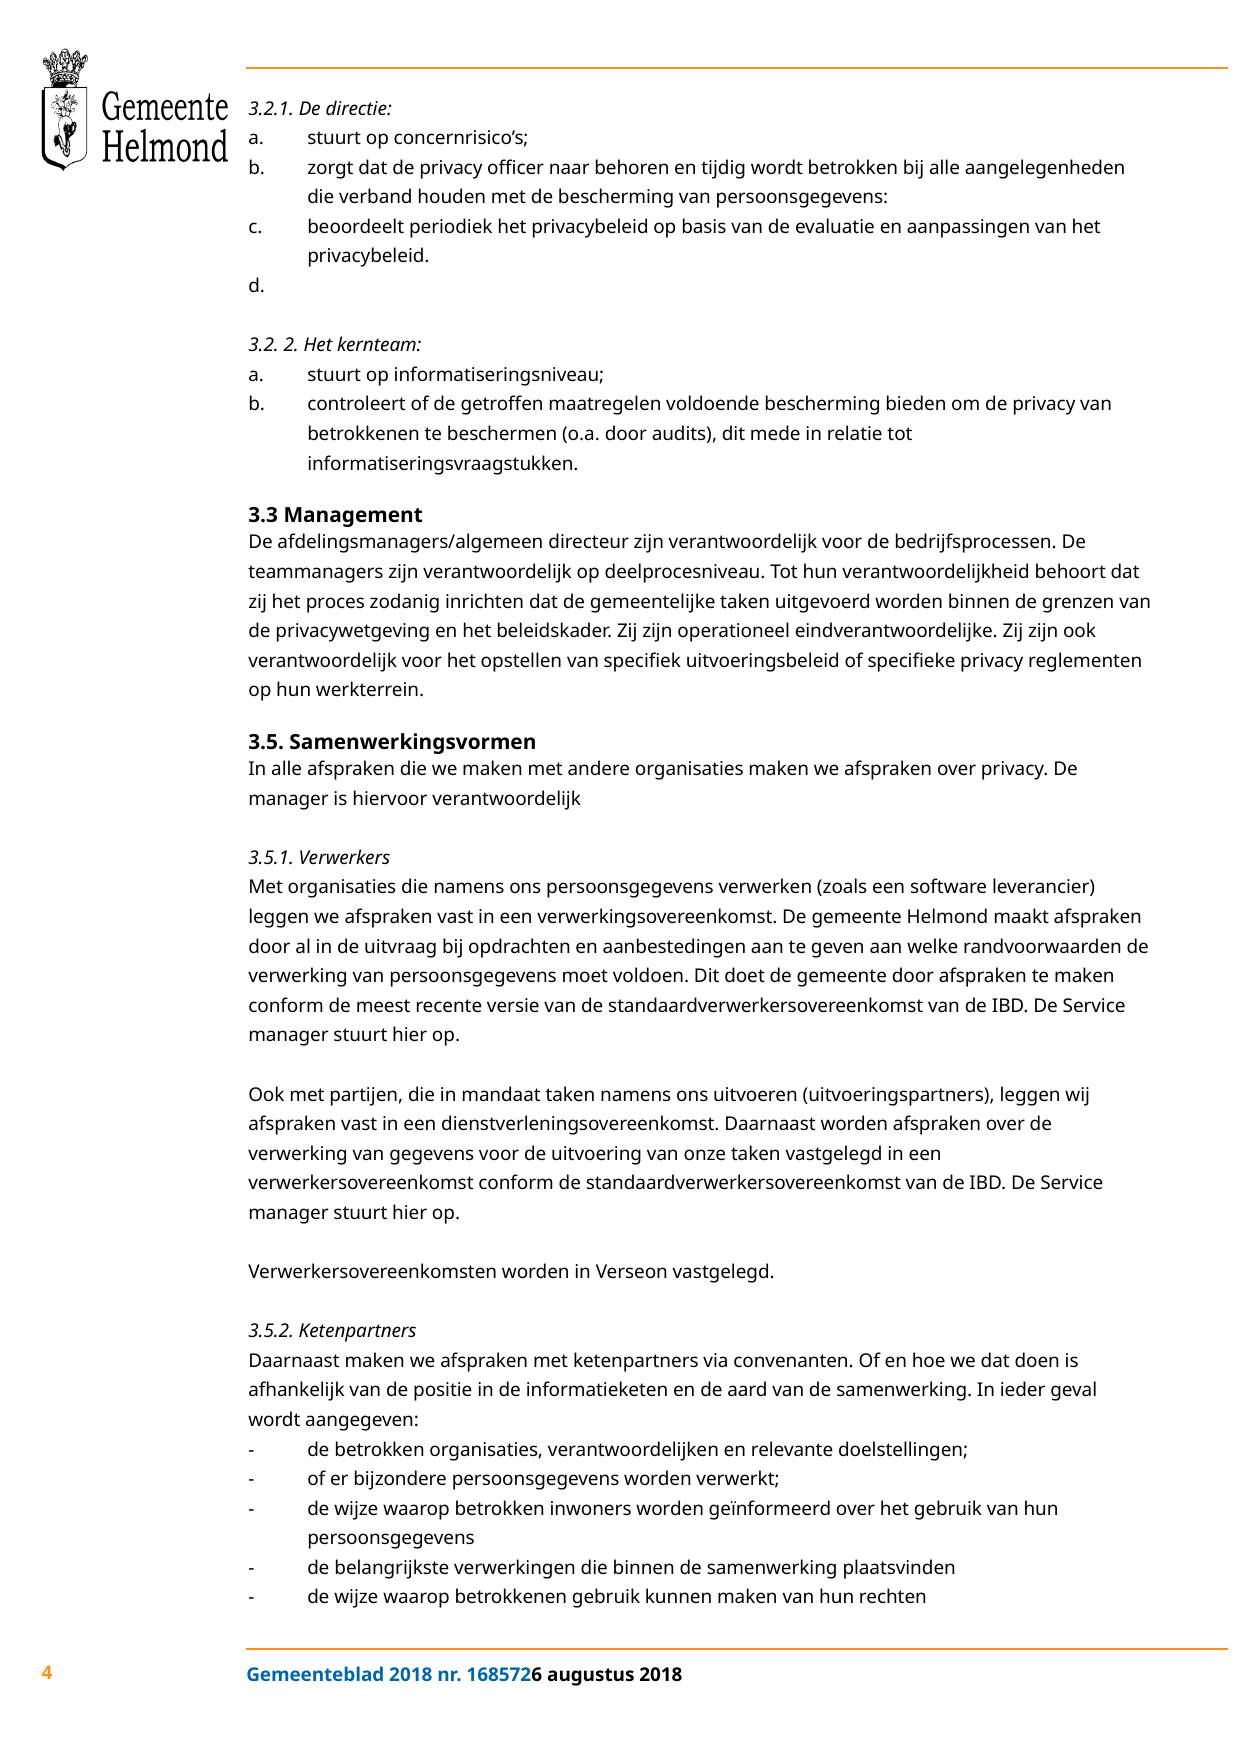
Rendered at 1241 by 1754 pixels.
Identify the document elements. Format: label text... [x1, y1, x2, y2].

list beoordeelt periodiek het privacybeleid op basis van de evaluatie en aanpassingen van het privacybeleid. [248, 213, 1152, 268]
text Met organisaties die namens ons persoonsgegevens verwerken (zoals een software leverancier) leggen we afspraken vast in een verwerkingsovereenkomst. De gemeente Helmond maakt afspraken door al in de uitvraag bij opdrachten en aanbestedingen aan te geven aan welke randvoorwaarden de verwerking van persoonsgegevens moet voldoen. Dit doet de gemeente door afspraken te maken conform de meest recente versie van de standaardverwerkersovereenkomst van de IBD. De Service manager stuurt hier op. [248, 874, 1152, 1047]
picture [41, 47, 231, 172]
list of er bijzondere persoonsgegevens worden verwerkt; [248, 1465, 1152, 1491]
list de wijze waarop betrokken inwoners worden geïnformeerd over het gebruik van hun persoonsgegevens [248, 1495, 1152, 1550]
text De afdelingsmanagers/algemeen directeur zijn verantwoordelijk voor de bedrijfsprocessen. De teammanagers zijn verantwoordelijk op deelprocesniveau. Tot hun verantwoordelijkheid behoort dat zij het proces zodanig inrichten dat de gemeentelijke taken uitgevoerd worden binnen de grenzen van de privacywetgeving en het beleidskader. Zij zijn operationeel eindverantwoordelijke. Zij zijn ook verantwoordelijk voor het opstellen van specifiek uitvoeringsbeleid of specifieke privacy reglementen op hun werkterrein. [248, 529, 1152, 702]
text 3.3 Management [248, 500, 1152, 529]
list stuurt op informatiseringsniveau; [248, 361, 1152, 387]
list zorgt dat de privacy officer naar behoren en tijdig wordt betrokken bij alle aangelegenheden die verband houden met de bescherming van persoonsgegevens: [248, 154, 1152, 209]
list controleert of de getroffen maatregelen voldoende bescherming bieden om de privacy van betrokkenen te beschermen (o.a. door audits), dit mede in relatie tot informatiseringsvraagstukken. [248, 391, 1152, 476]
text 3.5.1. Verwerkers [248, 844, 1152, 870]
text Ook met partijen, die in mandaat taken namens ons uitvoeren (uitvoeringspartners), leggen wij afspraken vast in een dienstverleningsovereenkomst. Daarnaast worden afspraken over de verwerking van gegevens voor de uitvoering van onze taken vastgelegd in een verwerkersovereenkomst conform de standaardverwerkersovereenkomst van de IBD. De Service manager stuurt hier op. [248, 1081, 1152, 1225]
text 3.5. Samenwerkingsvormen [248, 727, 1152, 755]
text Daarnaast maken we afspraken met ketenpartners via convenanten. Of en hoe we dat doen is afhankelijk van de positie in de informatieketen en de aard van de samenwerking. In ieder geval wordt aangegeven: [248, 1347, 1152, 1432]
list stuurt op concernrisico’s; [248, 124, 1152, 150]
list de betrokken organisaties, verantwoordelijken en relevante doelstellingen; [248, 1436, 1152, 1462]
text In alle afspraken die we maken met andere organisaties maken we afspraken over privacy. De manager is hiervoor verantwoordelijk [248, 755, 1152, 811]
text Verwerkersovereenkomsten worden in Verseon vastgelegd. [248, 1258, 1152, 1284]
text 3.2.1. De directie: [248, 95, 1152, 121]
list de wijze waarop betrokkenen gebruik kunnen maken van hun rechten [248, 1584, 1152, 1609]
text 3.2. 2. Het kernteam: [248, 331, 1152, 357]
list de belangrijkste verwerkingen die binnen de samenwerking plaatsvinden [248, 1554, 1152, 1580]
text 3.5.2. Ketenpartners [248, 1317, 1152, 1343]
